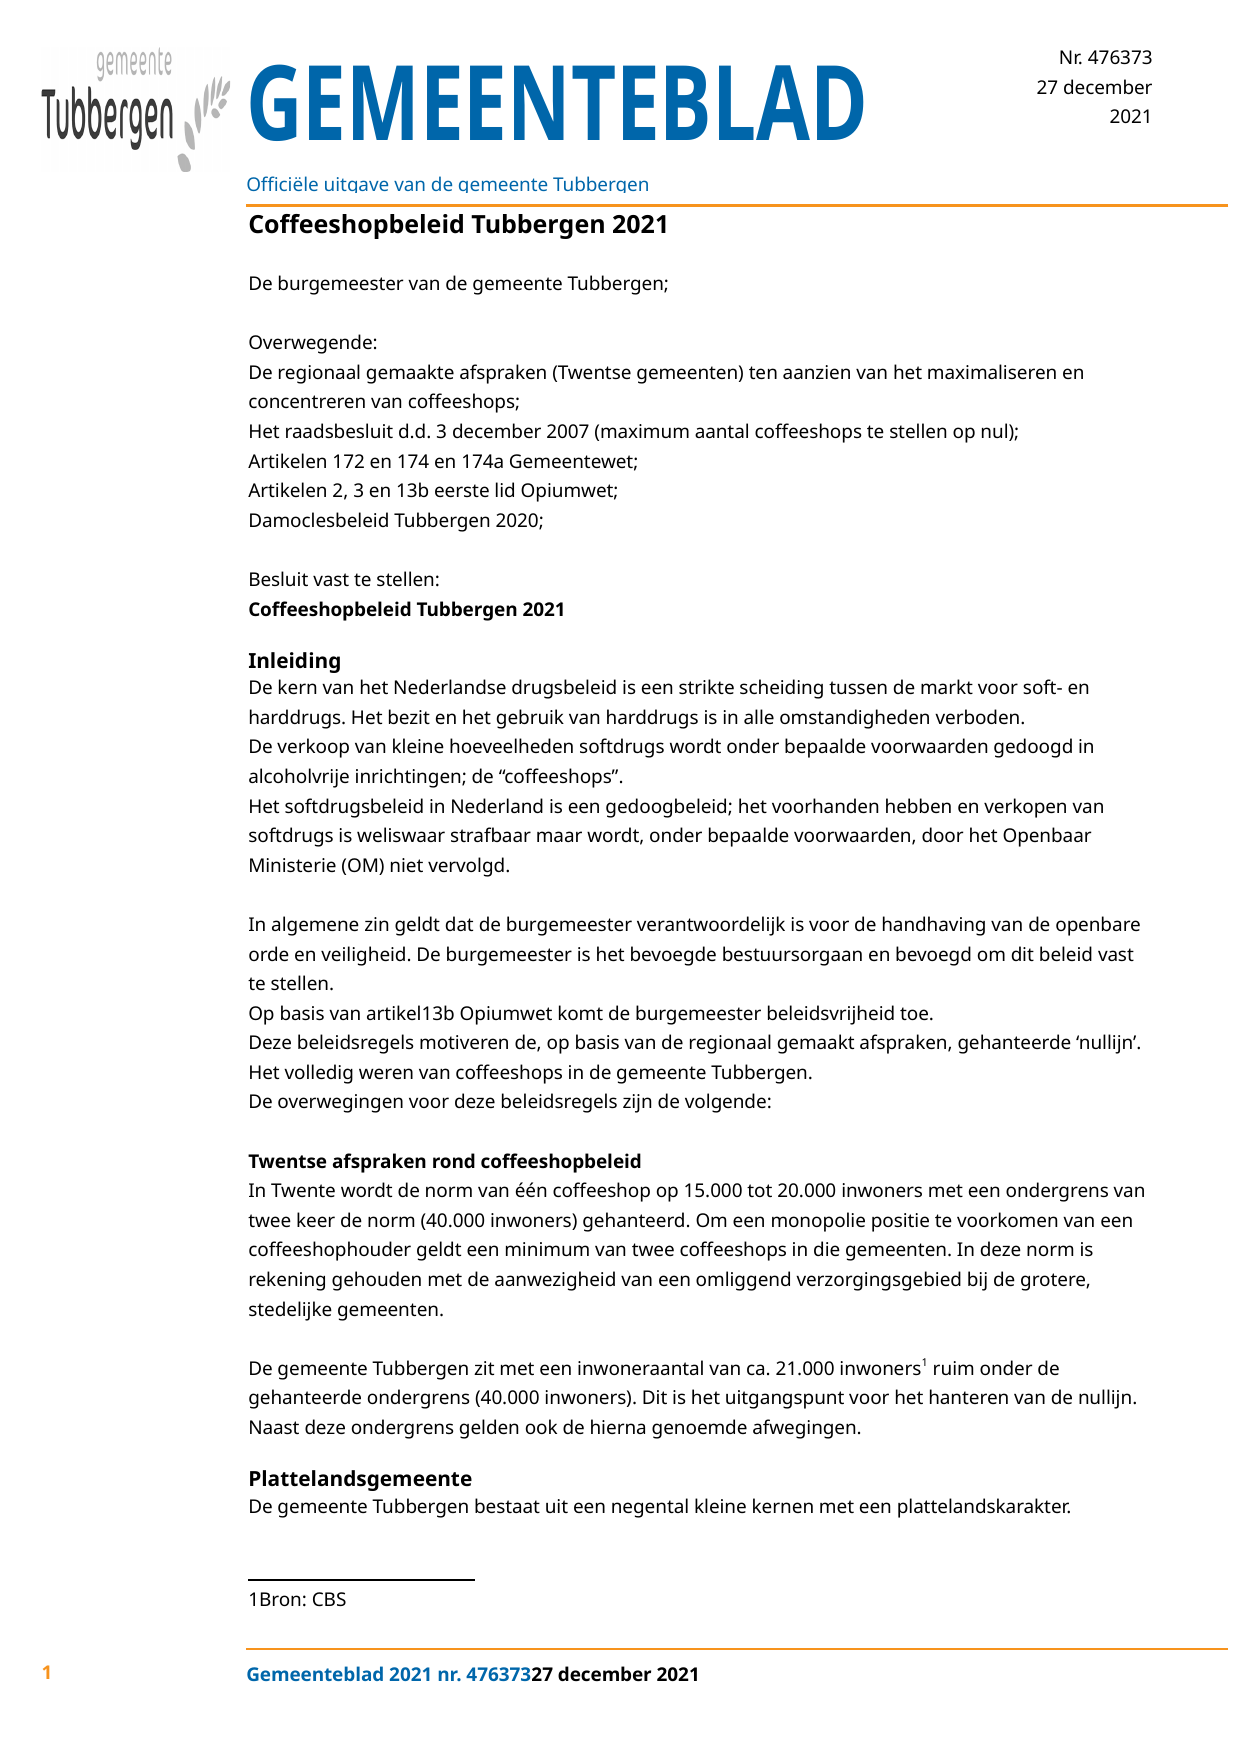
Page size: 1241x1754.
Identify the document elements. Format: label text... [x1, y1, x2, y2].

text De gemeente Tubbergen bestaat uit een negental kleine kernen met een plattelandskarakter. [248, 1493, 1152, 1519]
text Bron: CBS [248, 1586, 1152, 1612]
text Inleiding [248, 646, 1152, 674]
text Plattelandsgemeente [248, 1464, 1152, 1493]
text De overwegingen voor deze beleidsregels zijn de volgende: [248, 1089, 1152, 1114]
picture [41, 47, 231, 172]
text In algemene zin geldt dat de burgemeester verantwoordelijk is voor de handhaving van de openbare orde en veiligheid. De burgemeester is het bevoegde bestuursorgaan en bevoegd om dit beleid vast te stellen. [248, 911, 1152, 996]
text Het volledig weren van coffeeshops in de gemeente Tubbergen. [248, 1059, 1152, 1085]
text De gemeente Tubbergen zit met een inwoneraantal van ca. 21.000 inwoners ruim onder de gehanteerde ondergrens (40.000 inwoners). Dit is het uitgangspunt voor het hanteren van de nullijn. Naast deze ondergrens gelden ook de hierna genoemde afwegingen. [248, 1355, 1152, 1440]
text Twentse afspraken rond coffeeshopbeleid [248, 1148, 1152, 1174]
text In Twente wordt de norm van één coffeeshop op 15.000 tot 20.000 inwoners met een ondergrens van twee keer de norm (40.000 inwoners) gehanteerd. Om een monopolie positie te voorkomen van een coffeeshophouder geldt een minimum van twee coffeeshops in die gemeenten. In deze norm is rekening gehouden met de aanwezigheid van een omliggend verzorgingsgebied bij de grotere, stedelijke gemeenten. [248, 1177, 1152, 1322]
text Artikelen 2, 3 en 13b eerste lid Opiumwet; [248, 477, 1152, 503]
text Deze beleidsregels motiveren de, op basis van de regionaal gemaakt afspraken, gehanteerde ‘nullijn’. [248, 1029, 1152, 1055]
text Het raadsbesluit d.d. 3 december 2007 (maximum aantal coffeeshops te stellen op nul); [248, 418, 1152, 444]
text Coffeeshopbeleid Tubbergen 2021 [248, 596, 1152, 621]
text De verkoop van kleine hoeveelheden softdrugs wordt onder bepaalde voorwaarden gedoogd in alcoholvrije inrichtingen; de “coffeeshops”. [248, 734, 1152, 789]
text Damoclesbeleid Tubbergen 2020; [248, 507, 1152, 533]
text De regionaal gemaakte afspraken (Twentse gemeenten) ten aanzien van het maximaliseren en concentreren van coffeeshops; [248, 359, 1152, 414]
text Besluit vast te stellen: [248, 566, 1152, 592]
text Overwegende: [248, 329, 1152, 355]
text Artikelen 172 en 174 en 174a Gemeentewet; [248, 448, 1152, 473]
text Het softdrugsbeleid in Nederland is een gedoogbeleid; het voorhanden hebben en verkopen van softdrugs is weliswaar strafbaar maar wordt, onder bepaalde voorwaarden, door het Openbaar Ministerie (OM) niet vervolgd. [248, 793, 1152, 878]
text De kern van het Nederlandse drugsbeleid is een strikte scheiding tussen de markt voor soft- en harddrugs. Het bezit en het gebruik van harddrugs is in alle omstandigheden verboden. [248, 674, 1152, 730]
text De burgemeester van de gemeente Tubbergen; [248, 270, 1152, 296]
text Coffeeshopbeleid Tubbergen 2021 [248, 207, 1152, 241]
text Op basis van artikel13b Opiumwet komt de burgemeester beleidsvrijheid toe. [248, 1000, 1152, 1026]
